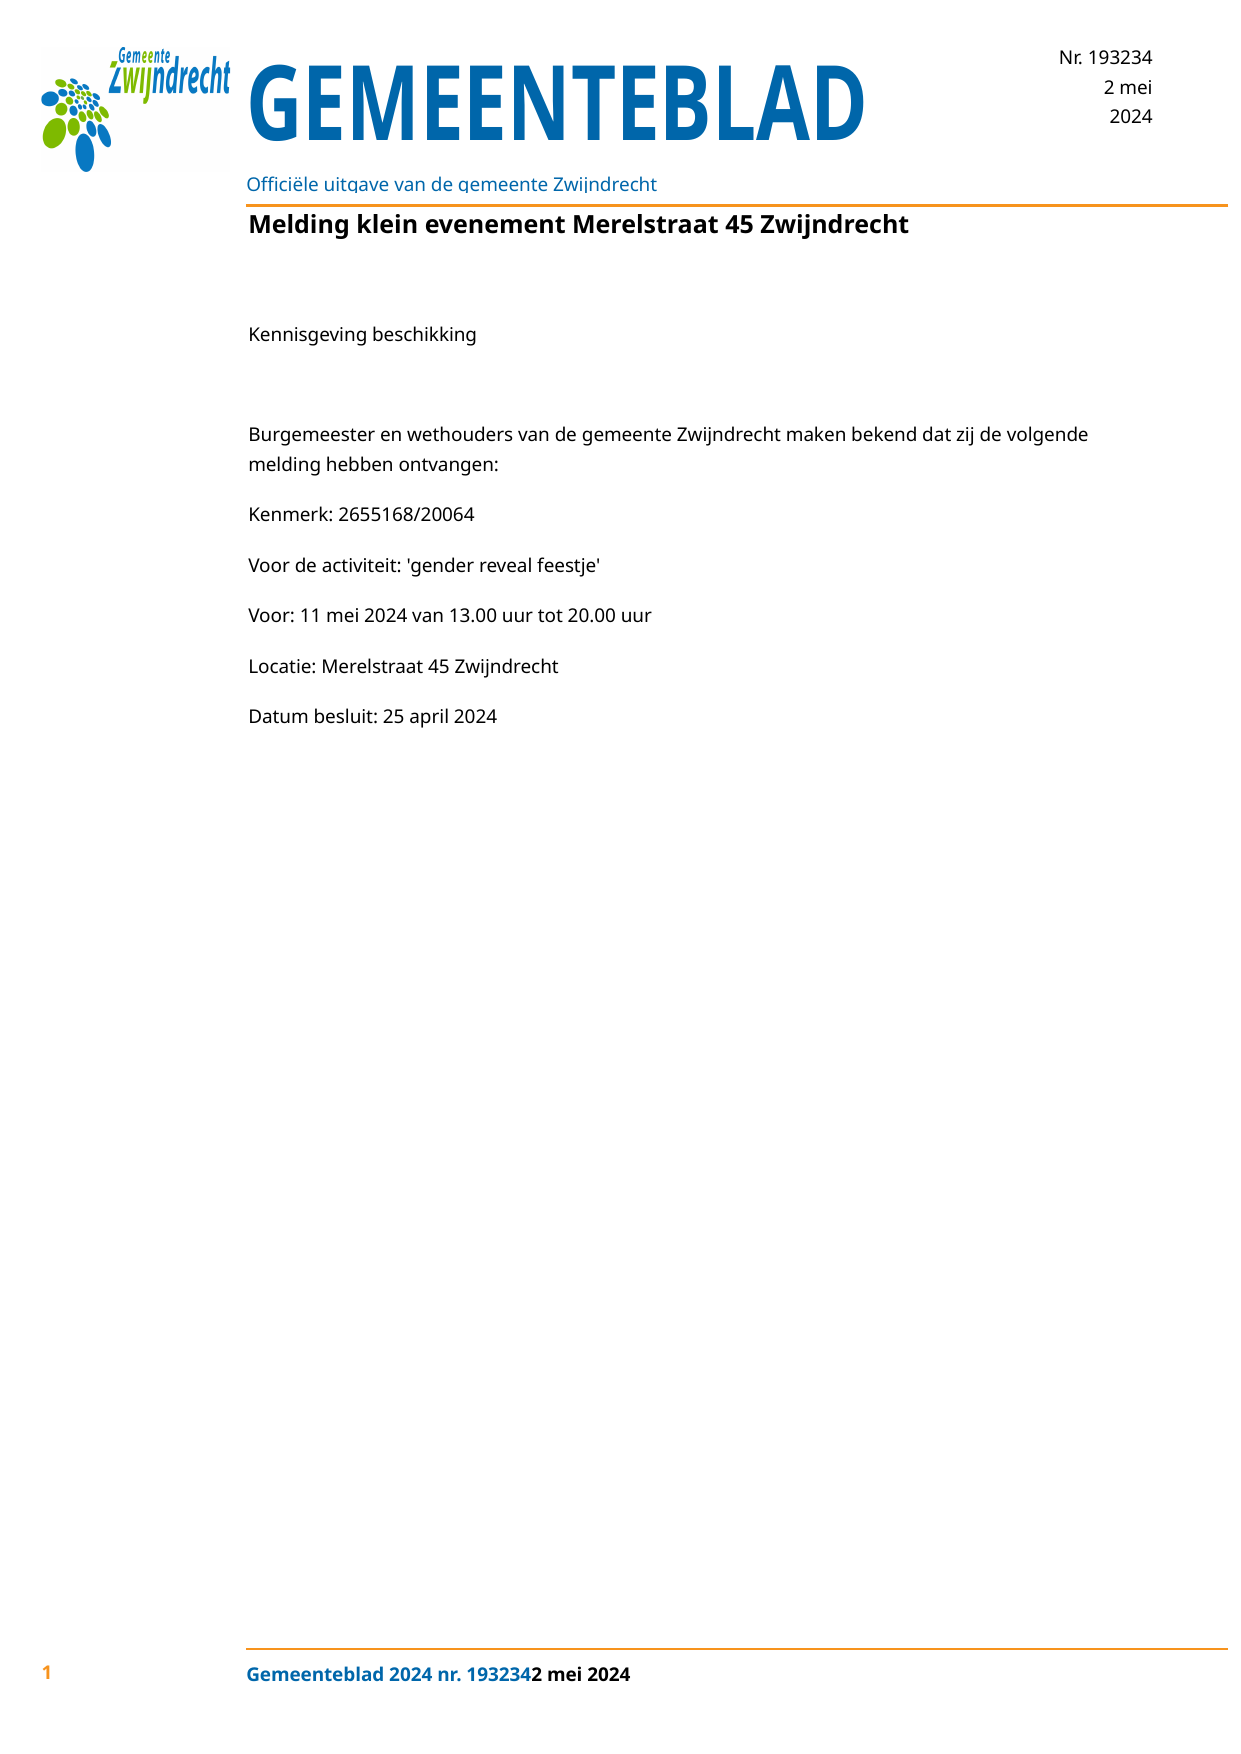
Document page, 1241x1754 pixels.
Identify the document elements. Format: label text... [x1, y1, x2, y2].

text Voor: 11 mei 2024 van 13.00 uur tot 20.00 uur [248, 602, 1152, 628]
text Burgemeester en wethouders van de gemeente Zwijndrecht maken bekend dat zij de volgende melding hebben ontvangen: [248, 422, 1152, 477]
text Locatie: Merelstraat 45 Zwijndrecht [248, 653, 1152, 678]
text Voor de activiteit: 'gender reveal feestje' [248, 552, 1152, 578]
text Kenmerk: 2655168/20064 [248, 502, 1152, 527]
text Melding klein evenement Merelstraat 45 Zwijndrecht [248, 207, 1152, 241]
text Kennisgeving beschikking [248, 321, 1152, 346]
text Datum besluit: 25 april 2024 [248, 703, 1152, 729]
picture [41, 47, 231, 172]
